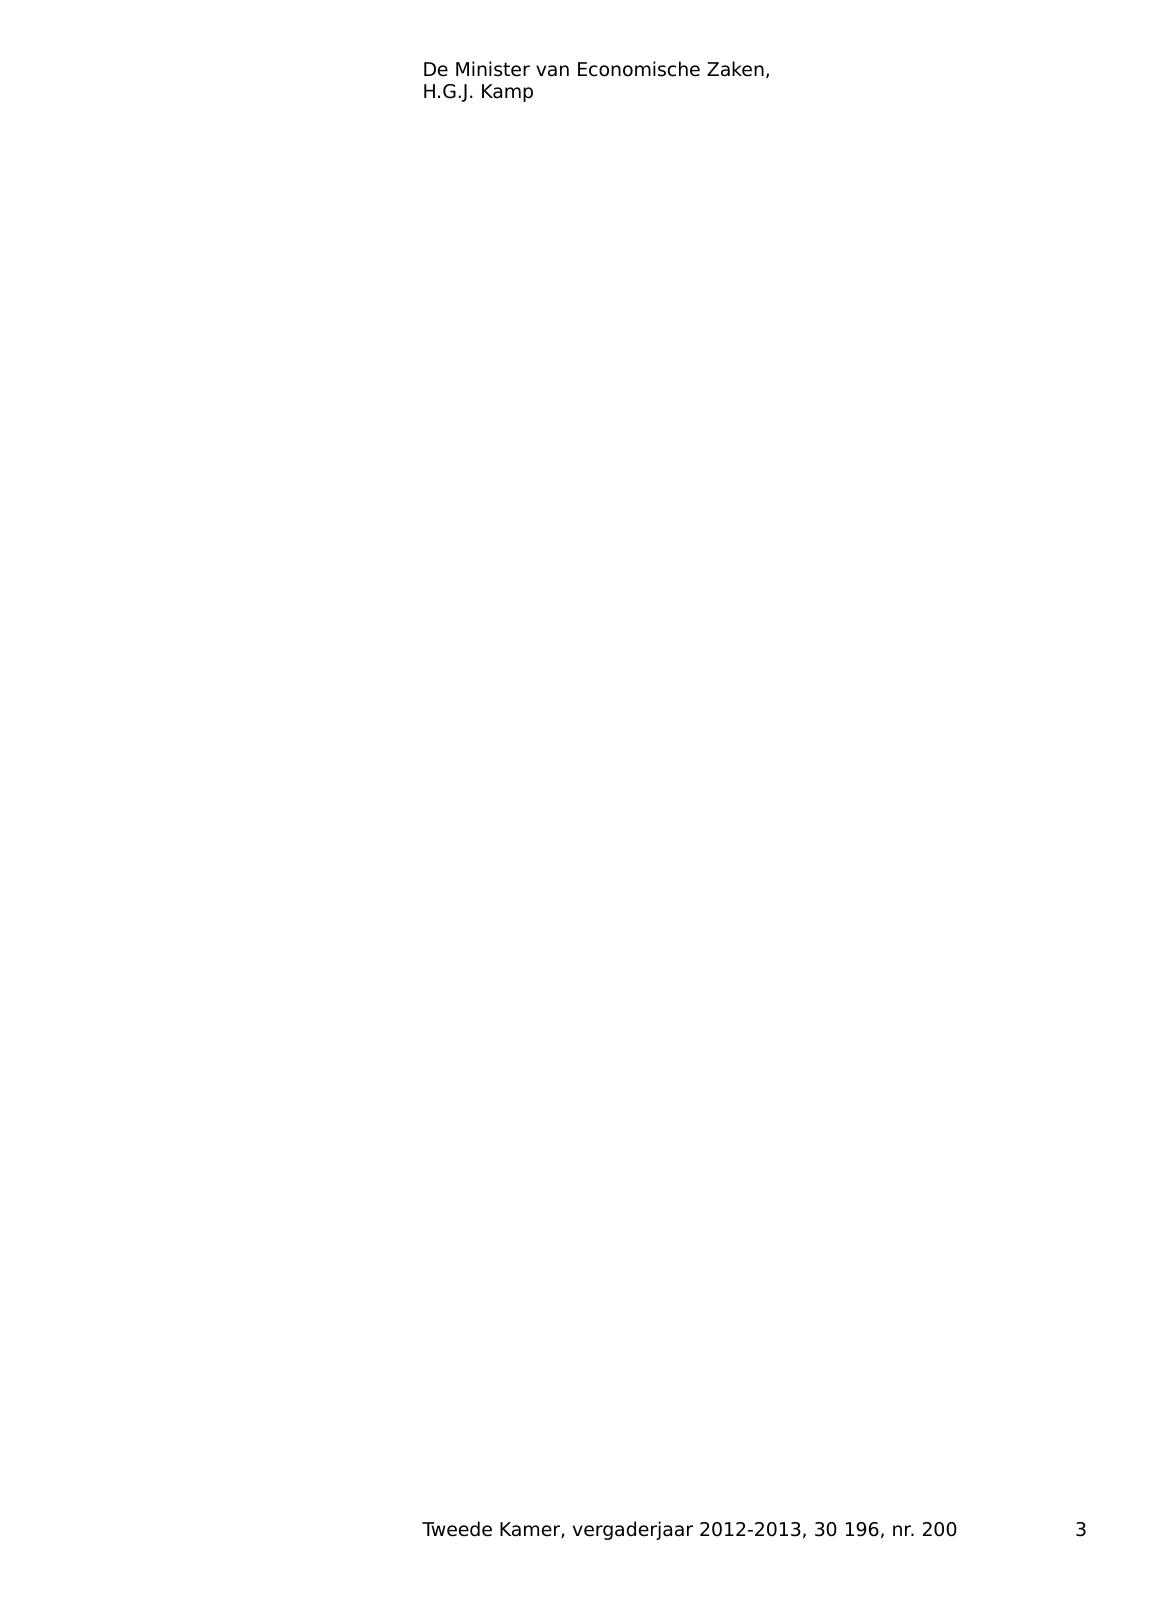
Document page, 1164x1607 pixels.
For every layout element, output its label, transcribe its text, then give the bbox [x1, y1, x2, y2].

text De Minister van Economische Zaken, H.G.J. Kamp [422, 59, 1087, 103]
